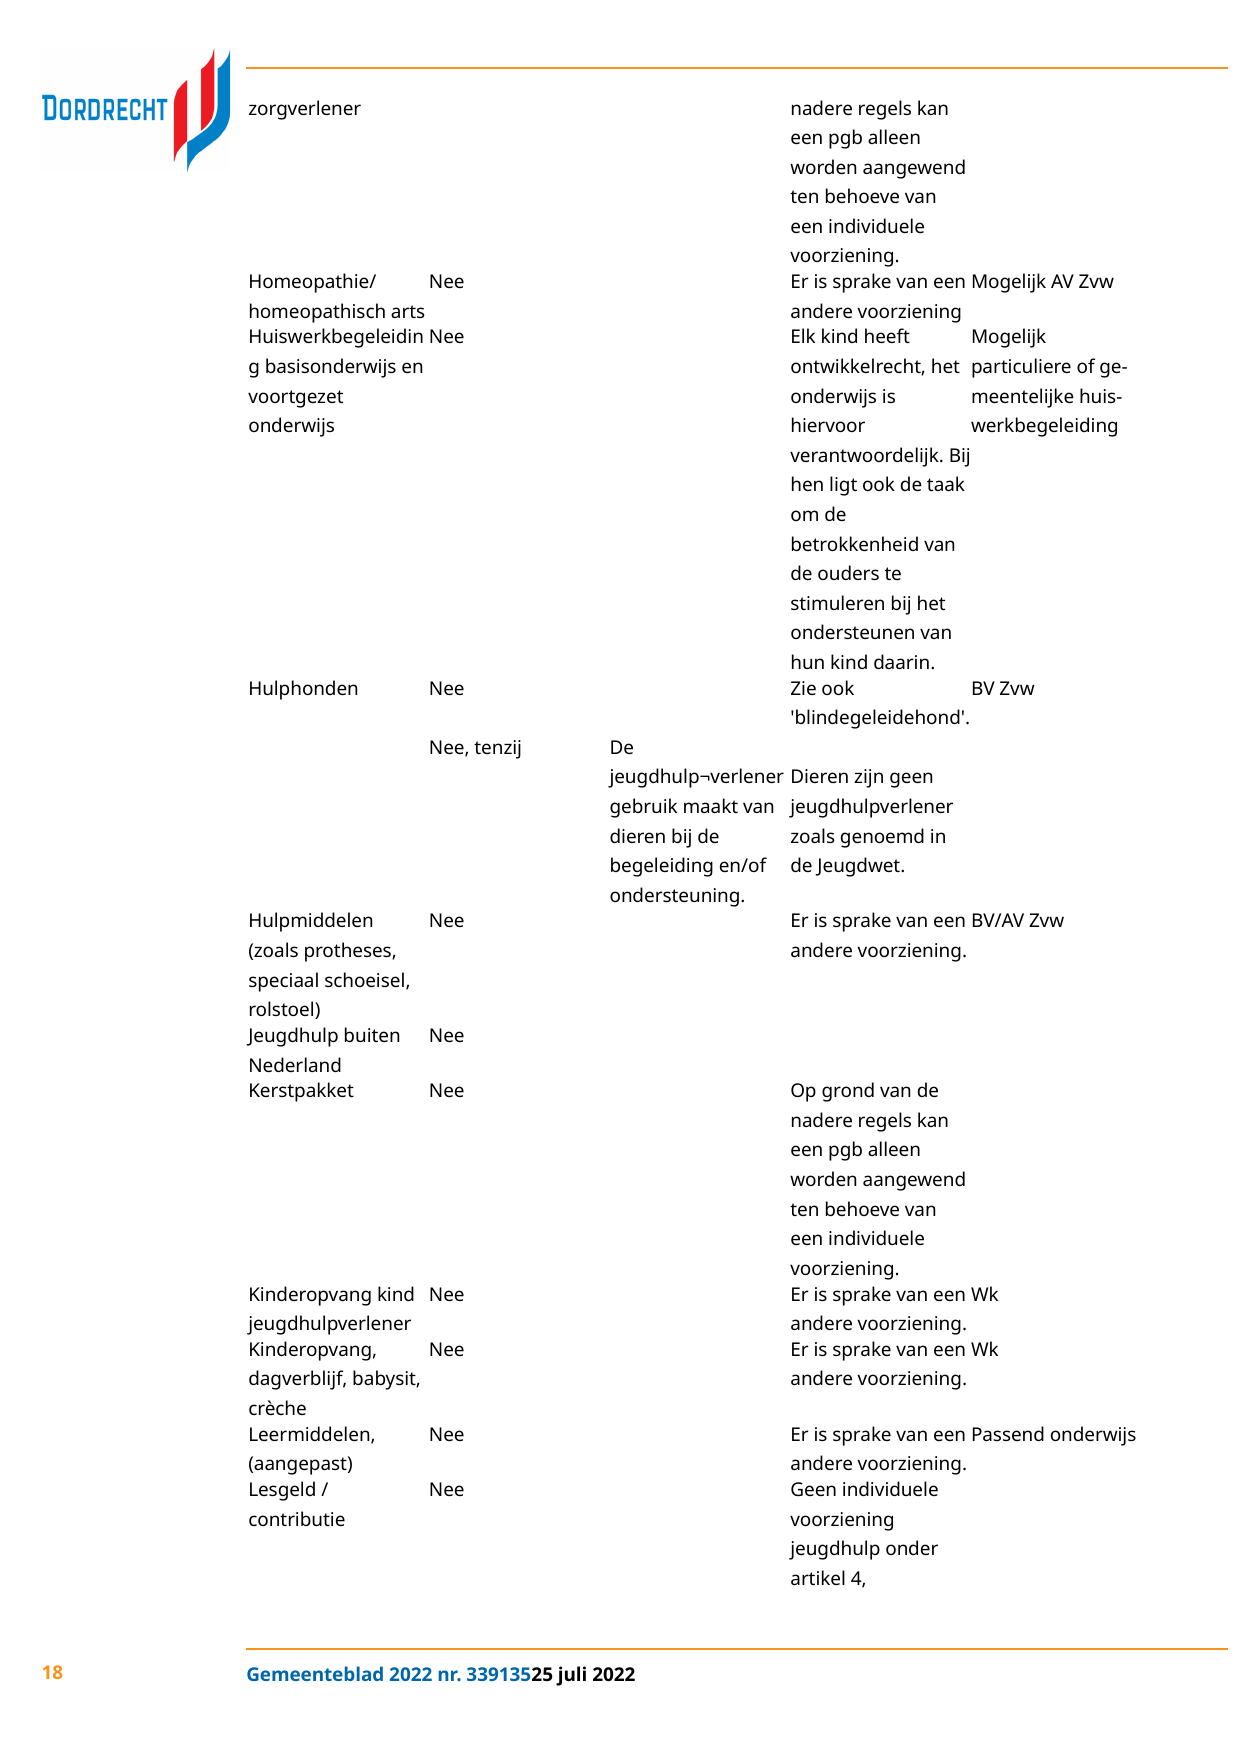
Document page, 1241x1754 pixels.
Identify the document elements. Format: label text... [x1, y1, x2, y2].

table_cell BV Zvw [971, 675, 1152, 908]
table_cell Jeugdhulp buiten Nederland [248, 1022, 429, 1077]
table_cell Er is sprake van een andere voorziening. [790, 908, 971, 1022]
table_cell [609, 95, 790, 268]
table_cell [609, 1022, 790, 1077]
table_cell Lesgeld / contributie [248, 1476, 429, 1591]
table_cell [609, 1336, 790, 1421]
table_cell Hulphonden [248, 675, 429, 908]
table_cell Kerstpakket [248, 1078, 429, 1281]
table_cell Nee [429, 1078, 609, 1281]
table_cell [971, 1476, 1152, 1591]
table_cell Wk [971, 1281, 1152, 1336]
table_cell Nee [429, 1281, 609, 1336]
table_cell Nee Nee, tenzij [429, 675, 609, 908]
table_cell Er is sprake van een andere voorziening [790, 269, 971, 324]
table_cell Passend onderwijs [971, 1421, 1152, 1476]
table_cell [609, 1281, 790, 1336]
table_cell Nee [429, 324, 609, 675]
table_cell Zie ook 'blindegeleidehond'. Dieren zijn geen jeugdhulpverlener zoals genoemd in de Jeugdwet. [790, 675, 971, 908]
table_cell Nee [429, 1022, 609, 1077]
table_cell Er is sprake van een andere voorziening. [790, 1421, 971, 1476]
table_cell Homeopathie/ homeopathisch arts [248, 269, 429, 324]
table_cell Hulpmiddelen (zoals protheses, speciaal schoeisel, rolstoel) [248, 908, 429, 1022]
table_cell [609, 1476, 790, 1591]
table_cell Leermiddelen, (aangepast) [248, 1421, 429, 1476]
table_cell Nee [429, 908, 609, 1022]
table_cell Nee [429, 1336, 609, 1421]
table_cell Nee [429, 1421, 609, 1476]
table_cell Nee [429, 269, 609, 324]
table_cell [429, 95, 609, 268]
table_cell Geen individuele voorziening jeugdhulp onder artikel 4, [790, 1476, 971, 1591]
table_cell Mogelijk particuliere of ge-meentelijke huis-werkbegeleiding [971, 324, 1152, 675]
table_cell [971, 95, 1152, 268]
table_cell [971, 1022, 1152, 1077]
table_cell Op grond van de nadere regels kan een pgb alleen worden aangewend ten behoeve van een individuele voorziening. [790, 1078, 971, 1281]
table_cell [609, 269, 790, 324]
table_cell [971, 1078, 1152, 1281]
table_cell [609, 1421, 790, 1476]
table_cell Nee [429, 1476, 609, 1591]
table_cell Kinderopvang kind jeugdhulpverlener [248, 1281, 429, 1336]
picture [41, 47, 231, 172]
table_cell Huiswerkbegeleiding basisonderwijs en voortgezet onderwijs [248, 324, 429, 675]
table_cell De jeugdhulp¬verlener gebruik maakt van dieren bij de begeleiding en/of ondersteuning. [609, 675, 790, 908]
table_cell Kinderopvang, dagverblijf, babysit, crèche [248, 1336, 429, 1421]
table_cell [609, 1078, 790, 1281]
table_cell zorgverlener [248, 95, 429, 268]
table_cell [609, 908, 790, 1022]
table_cell [609, 324, 790, 675]
table_cell Er is sprake van een andere voorziening. [790, 1336, 971, 1421]
table_cell Er is sprake van een andere voorziening. [790, 1281, 971, 1336]
table_cell [790, 1022, 971, 1077]
table_cell BV/AV Zvw [971, 908, 1152, 1022]
table_cell Wk [971, 1336, 1152, 1421]
table_cell Mogelijk AV Zvw [971, 269, 1152, 324]
table_cell nadere regels kan een pgb alleen worden aangewend ten behoeve van een individuele voorziening. [790, 95, 971, 268]
table_cell Elk kind heeft ontwikkelrecht, het onderwijs is hiervoor verantwoordelijk. Bij hen ligt ook de taak om de betrokkenheid van de ouders te stimuleren bij het ondersteunen van hun kind daarin. [790, 324, 971, 675]
